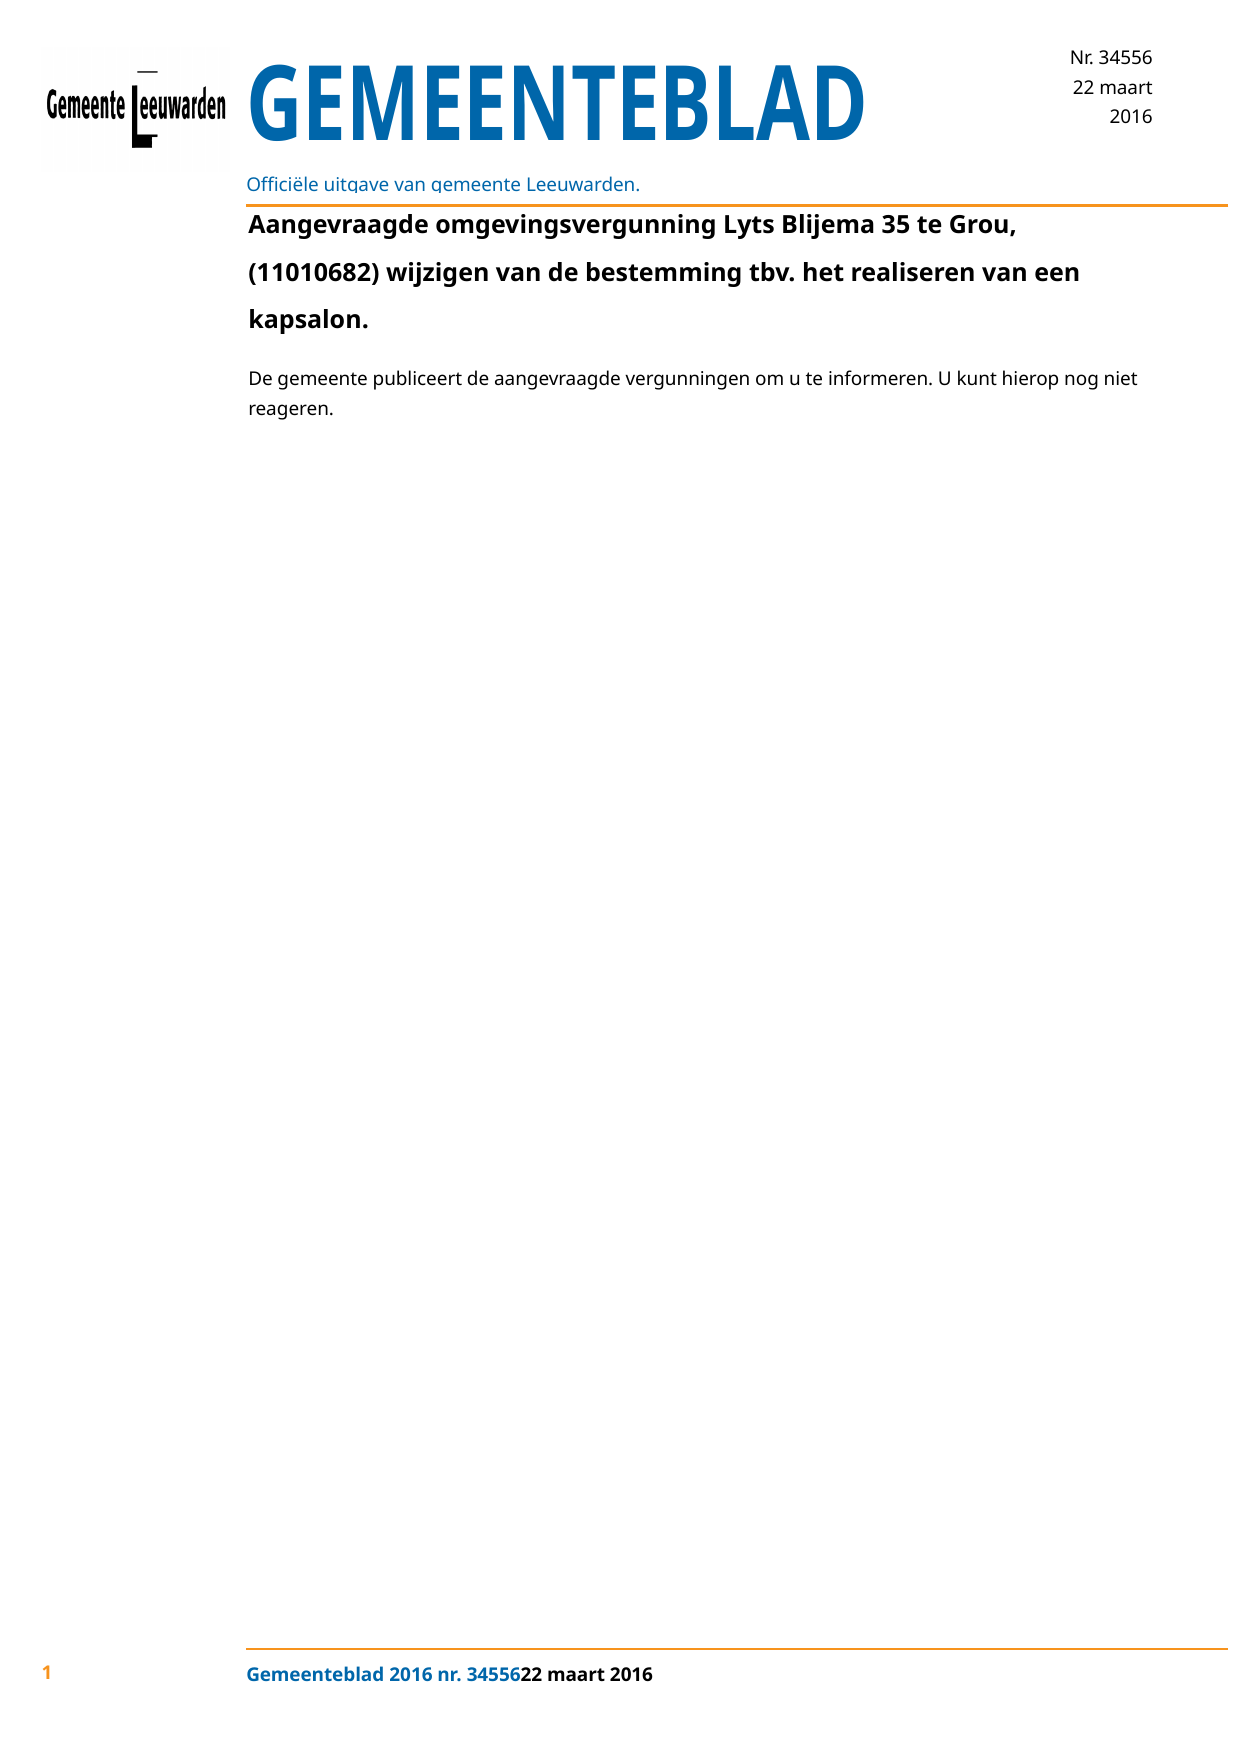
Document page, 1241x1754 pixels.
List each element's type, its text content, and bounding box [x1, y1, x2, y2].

text Aangevraagde omgevingsvergunning Lyts Blijema 35 te Grou, (11010682) wijzigen van de bestemming tbv. het realiseren van een kapsalon. [248, 207, 1152, 336]
picture [41, 47, 231, 172]
text De gemeente publiceert de aangevraagde vergunningen om u te informeren. U kunt hierop nog niet reageren. [248, 366, 1152, 421]
